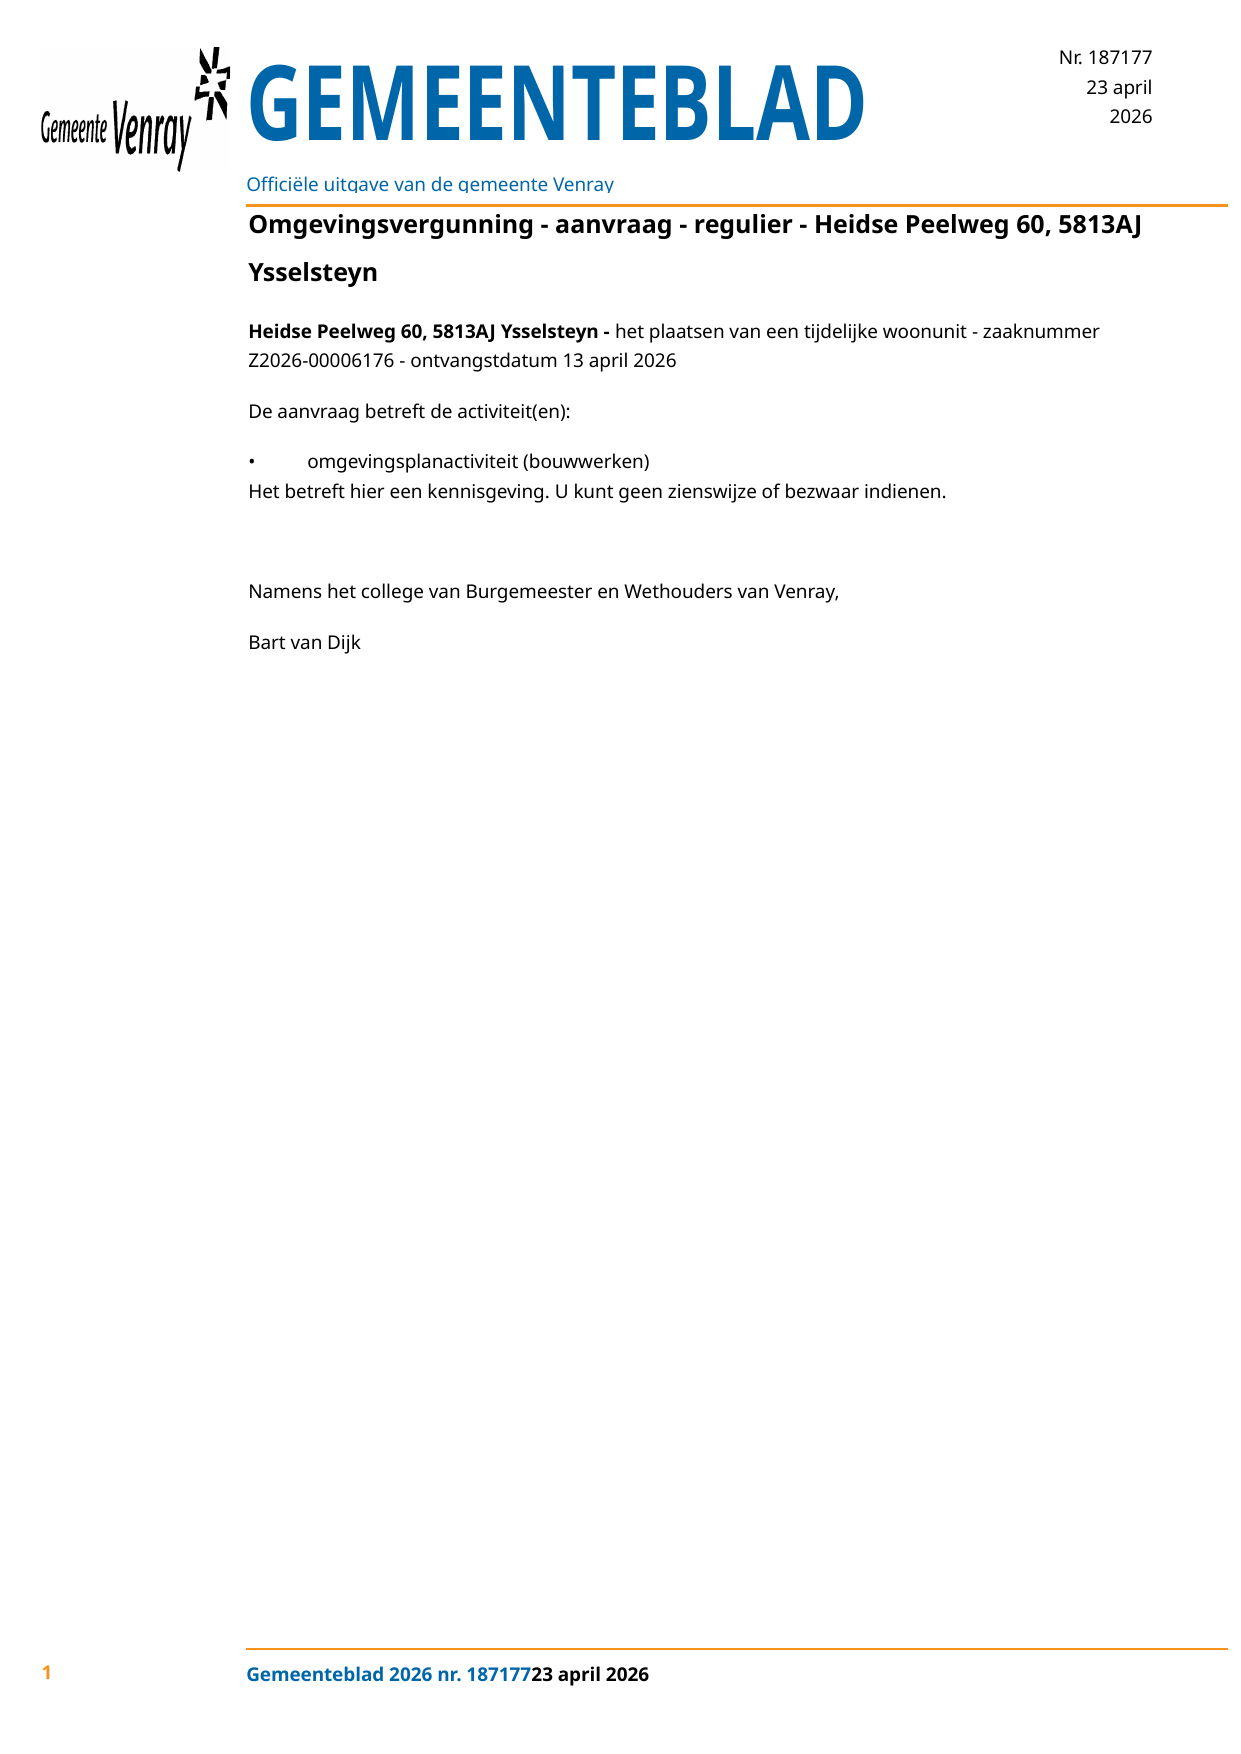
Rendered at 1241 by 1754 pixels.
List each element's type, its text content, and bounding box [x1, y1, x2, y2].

text Omgevingsvergunning - aanvraag - regulier - Heidse Peelweg 60, 5813AJ Ysselsteyn [248, 207, 1152, 288]
text Namens het college van Burgemeester en Wethouders van Venray, [248, 579, 1152, 604]
text Heidse Peelweg 60, 5813AJ Ysselsteyn - het plaatsen van een tijdelijke woonunit - zaaknummer Z2026-00006176 - ontvangstdatum 13 april 2026 [248, 318, 1152, 373]
text Bart van Dijk [248, 629, 1152, 655]
text Het betreft hier een kennisgeving. U kunt geen zienswijze of bezwaar indienen. [248, 478, 1152, 504]
text De aanvraag betreft de activiteit(en): [248, 398, 1152, 424]
picture [41, 47, 231, 172]
list omgevingsplanactiviteit (bouwwerken) [248, 448, 1152, 474]
